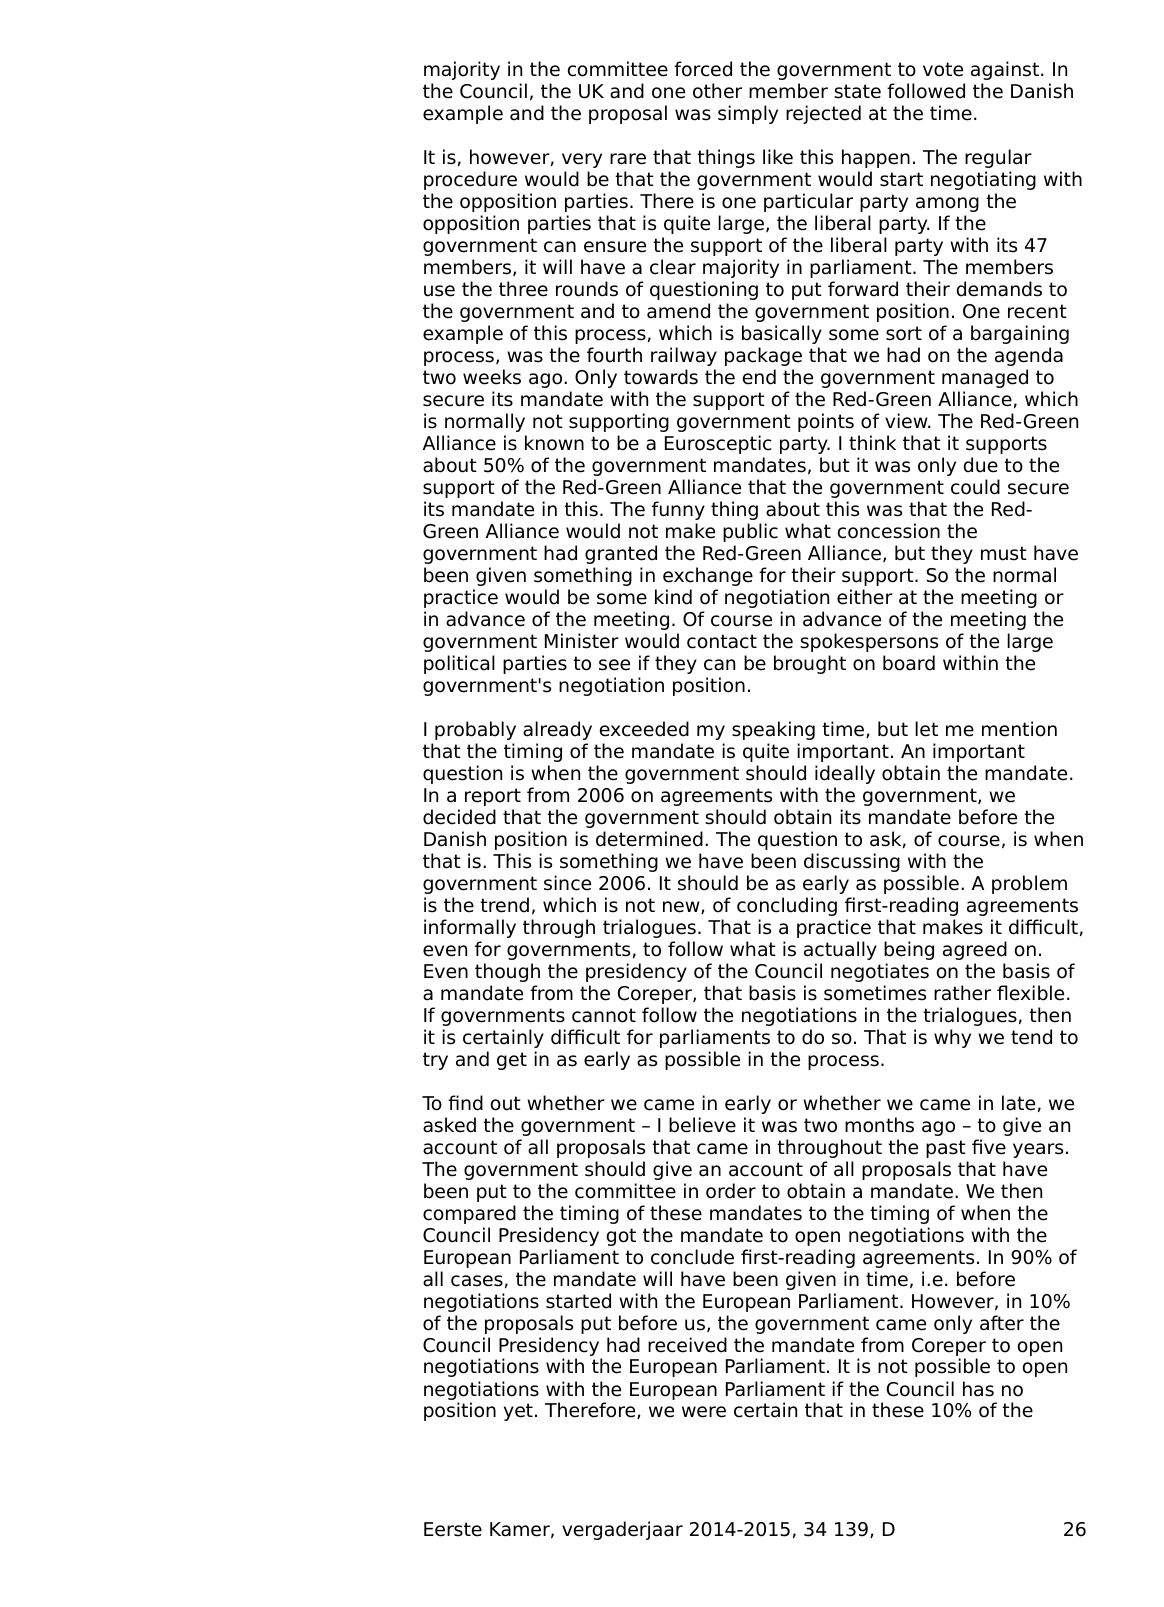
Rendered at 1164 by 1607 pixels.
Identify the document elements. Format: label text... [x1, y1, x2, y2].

text It is, however, very rare that things like this happen. The regular procedure would be that the government would start negotiating with the opposition parties. There is one particular party among the opposition parties that is quite large, the liberal party. If the government can ensure the support of the liberal party with its 47 members, it will have a clear majority in parliament. The members use the three rounds of questioning to put forward their demands to the government and to amend the government position. One recent example of this process, which is basically some sort of a bargaining process, was the fourth railway package that we had on the agenda two weeks ago. Only towards the end the government managed to secure its mandate with the support of the Red-Green Alliance, which is normally not supporting government points of view. The Red-Green Alliance is known to be a Eurosceptic party. I think that it supports about 50% of the government mandates, but it was only due to the support of the Red-Green Alliance that the government could secure its mandate in this. The funny thing about this was that the Red-Green Alliance would not make public what concession the government had granted the Red-Green Alliance, but they must have been given something in exchange for their support. So the normal practice would be some kind of negotiation either at the meeting or in advance of the meeting. Of course in advance of the meeting the government Minister would contact the spokespersons of the large political parties to see if they can be brought on board within the government's negotiation position. [422, 147, 1087, 697]
text majority in the committee forced the government to vote against. In the Council, the UK and one other member state followed the Danish example and the proposal was simply rejected at the time. [422, 59, 1087, 125]
text I probably already exceeded my speaking time, but let me mention that the timing of the mandate is quite important. An important question is when the government should ideally obtain the mandate. In a report from 2006 on agreements with the government, we decided that the government should obtain its mandate before the Danish position is determined. The question to ask, of course, is when that is. This is something we have been discussing with the government since 2006. It should be as early as possible. A problem is the trend, which is not new, of concluding first-reading agreements informally through trialogues. That is a practice that makes it difficult, even for governments, to follow what is actually being agreed on. Even though the presidency of the Council negotiates on the basis of a mandate from the Coreper, that basis is sometimes rather flexible. If governments cannot follow the negotiations in the trialogues, then it is certainly difficult for parliaments to do so. That is why we tend to try and get in as early as possible in the process. [422, 719, 1087, 1071]
text To find out whether we came in early or whether we came in late, we asked the government – I believe it was two months ago – to give an account of all proposals that came in throughout the past five years. The government should give an account of all proposals that have been put to the committee in order to obtain a mandate. We then compared the timing of these mandates to the timing of when the Council Presidency got the mandate to open negotiations with the European Parliament to conclude first-reading agreements. In 90% of all cases, the mandate will have been given in time, i.e. before negotiations started with the European Parliament. However, in 10% of the proposals put before us, the government came only after the Council Presidency had received the mandate from Coreper to open negotiations with the European Parliament. It is not possible to open negotiations with the European Parliament if the Council has no position yet. Therefore, we were certain that in these 10% of the [422, 1093, 1087, 1422]
